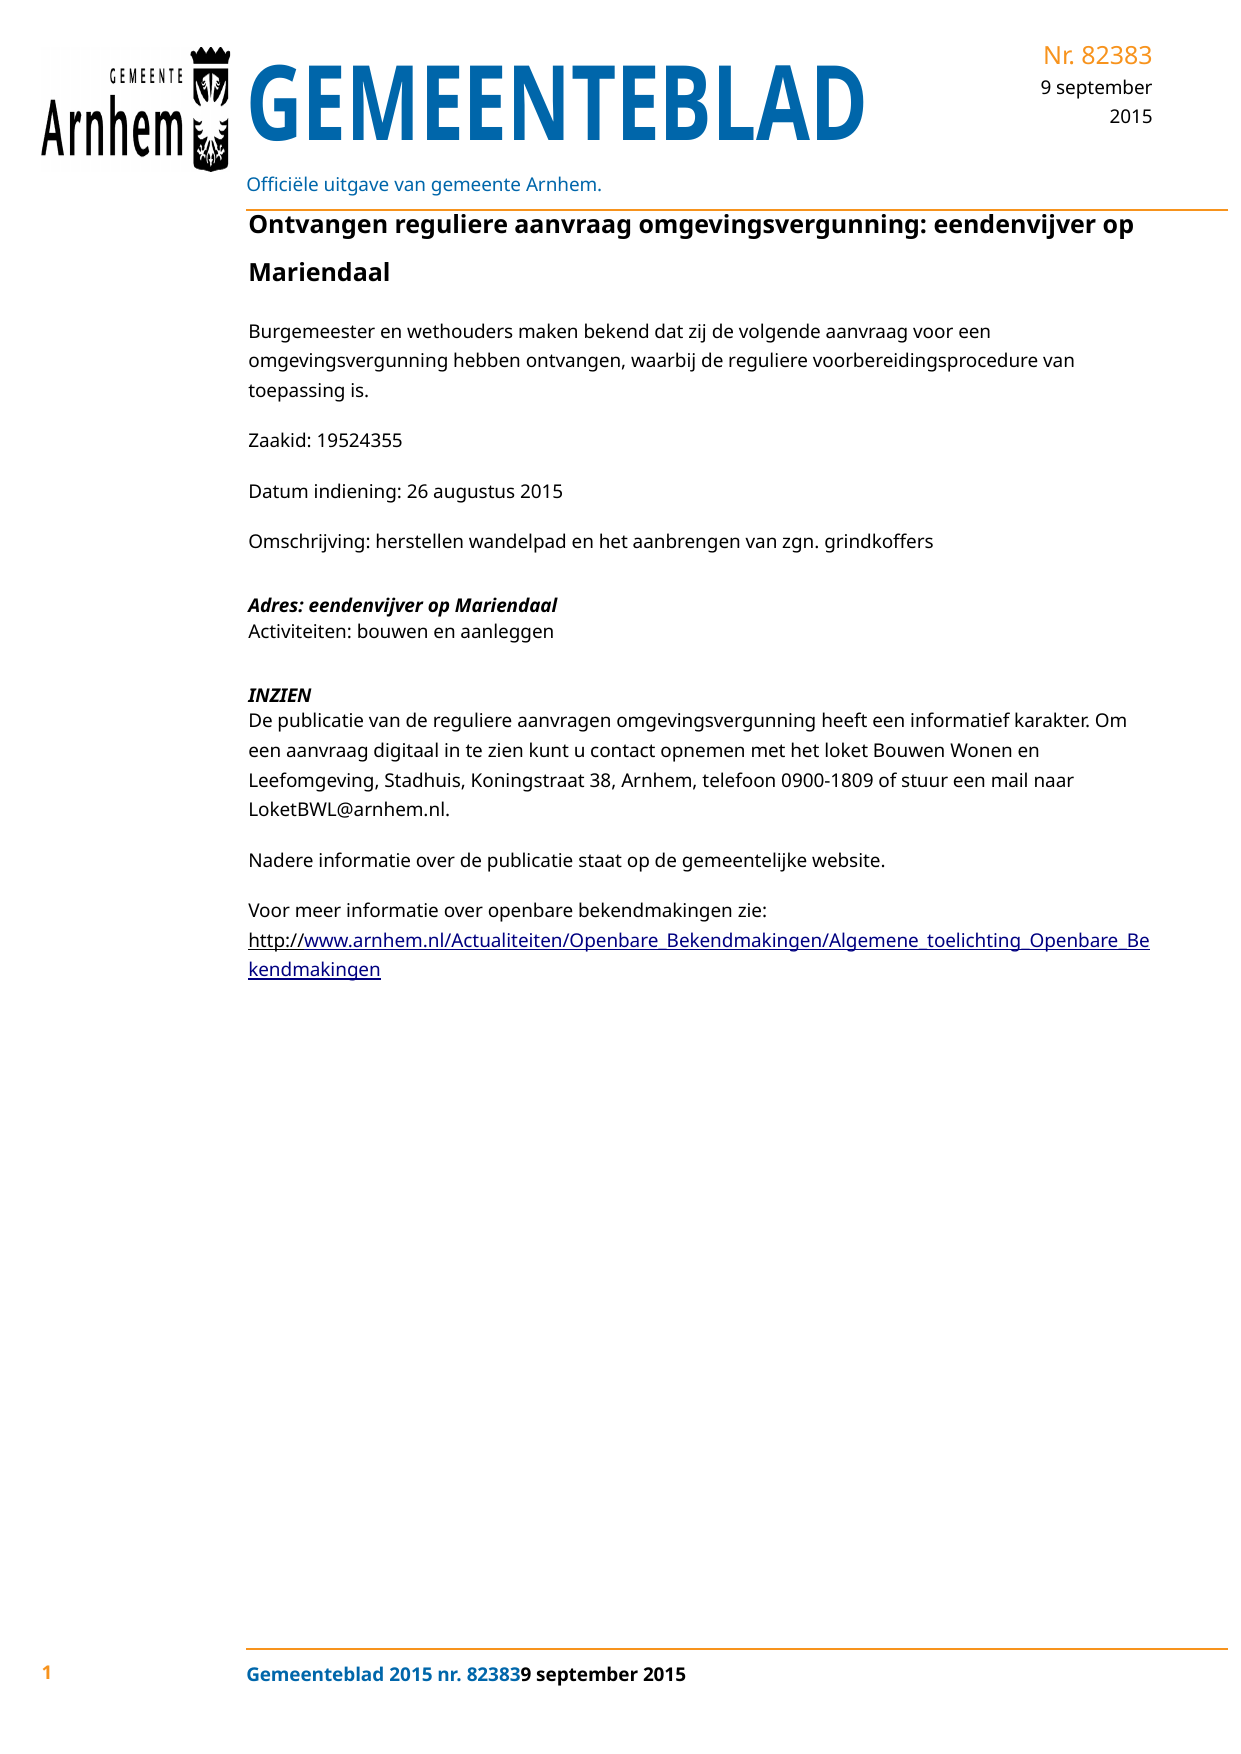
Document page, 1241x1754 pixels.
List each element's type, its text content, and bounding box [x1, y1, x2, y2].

text Adres: eendenvijver op Mariendaal [248, 592, 1152, 618]
text Zaakid: 19524355 [248, 427, 1152, 453]
text Activiteiten: bouwen en aanleggen [248, 618, 1152, 644]
text Omschrijving: herstellen wandelpad en het aanbrengen van zgn. grindkoffers [248, 528, 1152, 554]
text INZIEN [248, 682, 1152, 708]
text De publicatie van de reguliere aanvragen omgevingsvergunning heeft een informatief karakter. Om een aanvraag digitaal in te zien kunt u contact opnemen met het loket Bouwen Wonen en Leefomgeving, Stadhuis, Koningstraat 38, Arnhem, telefoon 0900-1809 of stuur een mail naar LoketBWL@arnhem.nl. [248, 708, 1152, 822]
text Nadere informatie over de publicatie staat op de gemeentelijke website. [248, 847, 1152, 873]
text Ontvangen reguliere aanvraag omgevingsvergunning: eendenvijver op Mariendaal [248, 211, 1152, 288]
picture [41, 47, 231, 172]
text Burgemeester en wethouders maken bekend dat zij de volgende aanvraag voor een omgevingsvergunning hebben ontvangen, waarbij de reguliere voorbereidingsprocedure van toepassing is. [248, 318, 1152, 403]
text Datum indiening: 26 augustus 2015 [248, 478, 1152, 504]
text Voor meer informatie over openbare bekendmakingen zie: http://www.arnhem.nl/Actualiteiten/Openbare_Bekendmakingen/Algemene_toelichting_Openbare_Bekendmakingen [248, 897, 1152, 982]
